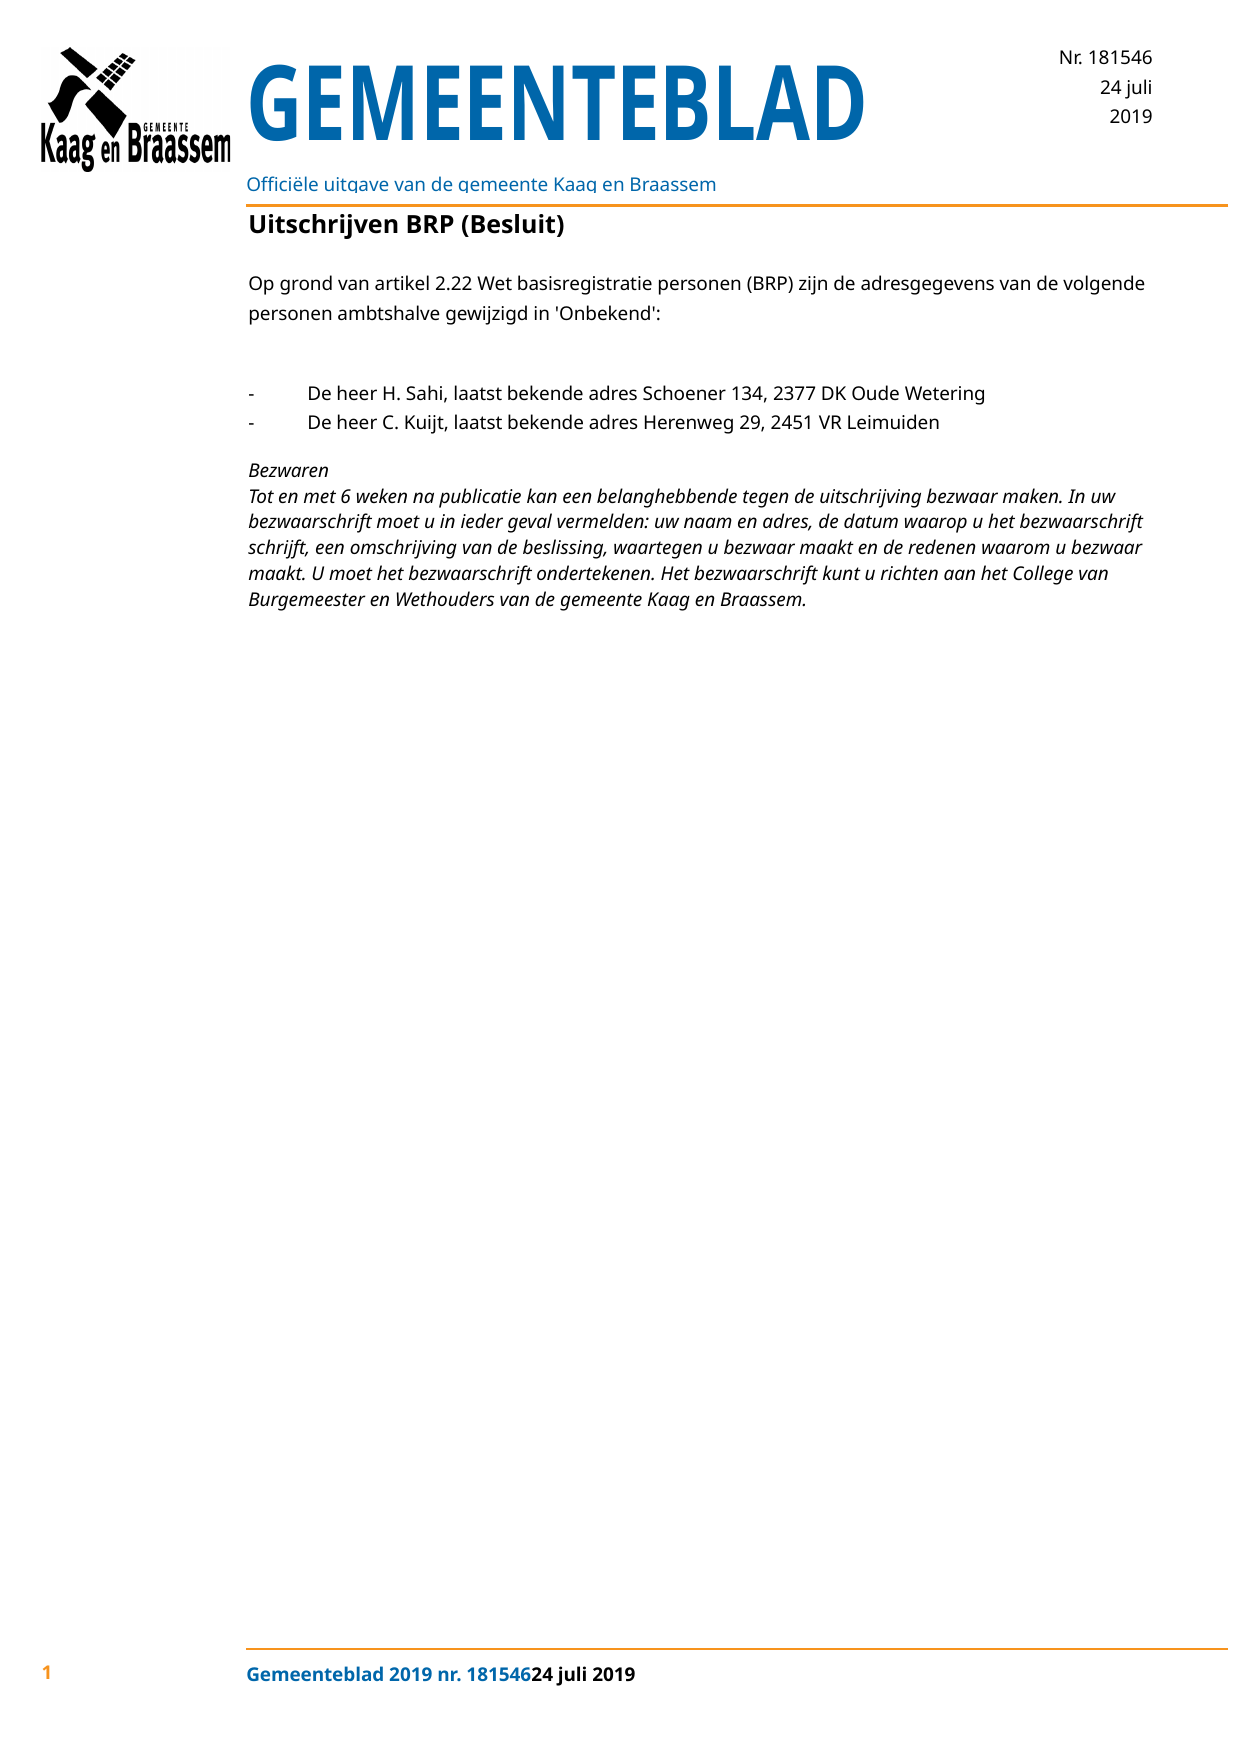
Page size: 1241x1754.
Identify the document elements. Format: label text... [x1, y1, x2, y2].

text Tot en met 6 weken na publicatie kan een belanghebbende tegen de uitschrijving bezwaar maken. In uw bezwaarschrift moet u in ieder geval vermelden: uw naam en adres, de datum waarop u het bezwaarschrift schrijft, een omschrijving van de beslissing, waartegen u bezwaar maakt en de redenen waarom u bezwaar maakt. U moet het bezwaarschrift ondertekenen. Het bezwaarschrift kunt u richten aan het College van Burgemeester en Wethouders van de gemeente Kaag en Braassem. [248, 483, 1152, 612]
list De heer H. Sahi, laatst bekende adres Schoener 134, 2377 DK Oude Wetering [248, 380, 1152, 406]
text Bezwaren [248, 457, 1152, 483]
picture [41, 47, 231, 172]
list De heer C. Kuijt, laatst bekende adres Herenweg 29, 2451 VR Leimuiden [248, 409, 1152, 435]
text Uitschrijven BRP (Besluit) [248, 207, 1152, 241]
text Op grond van artikel 2.22 Wet basisregistratie personen (BRP) zijn de adresgegevens van de volgende personen ambtshalve gewijzigd in 'Onbekend': [248, 270, 1152, 326]
